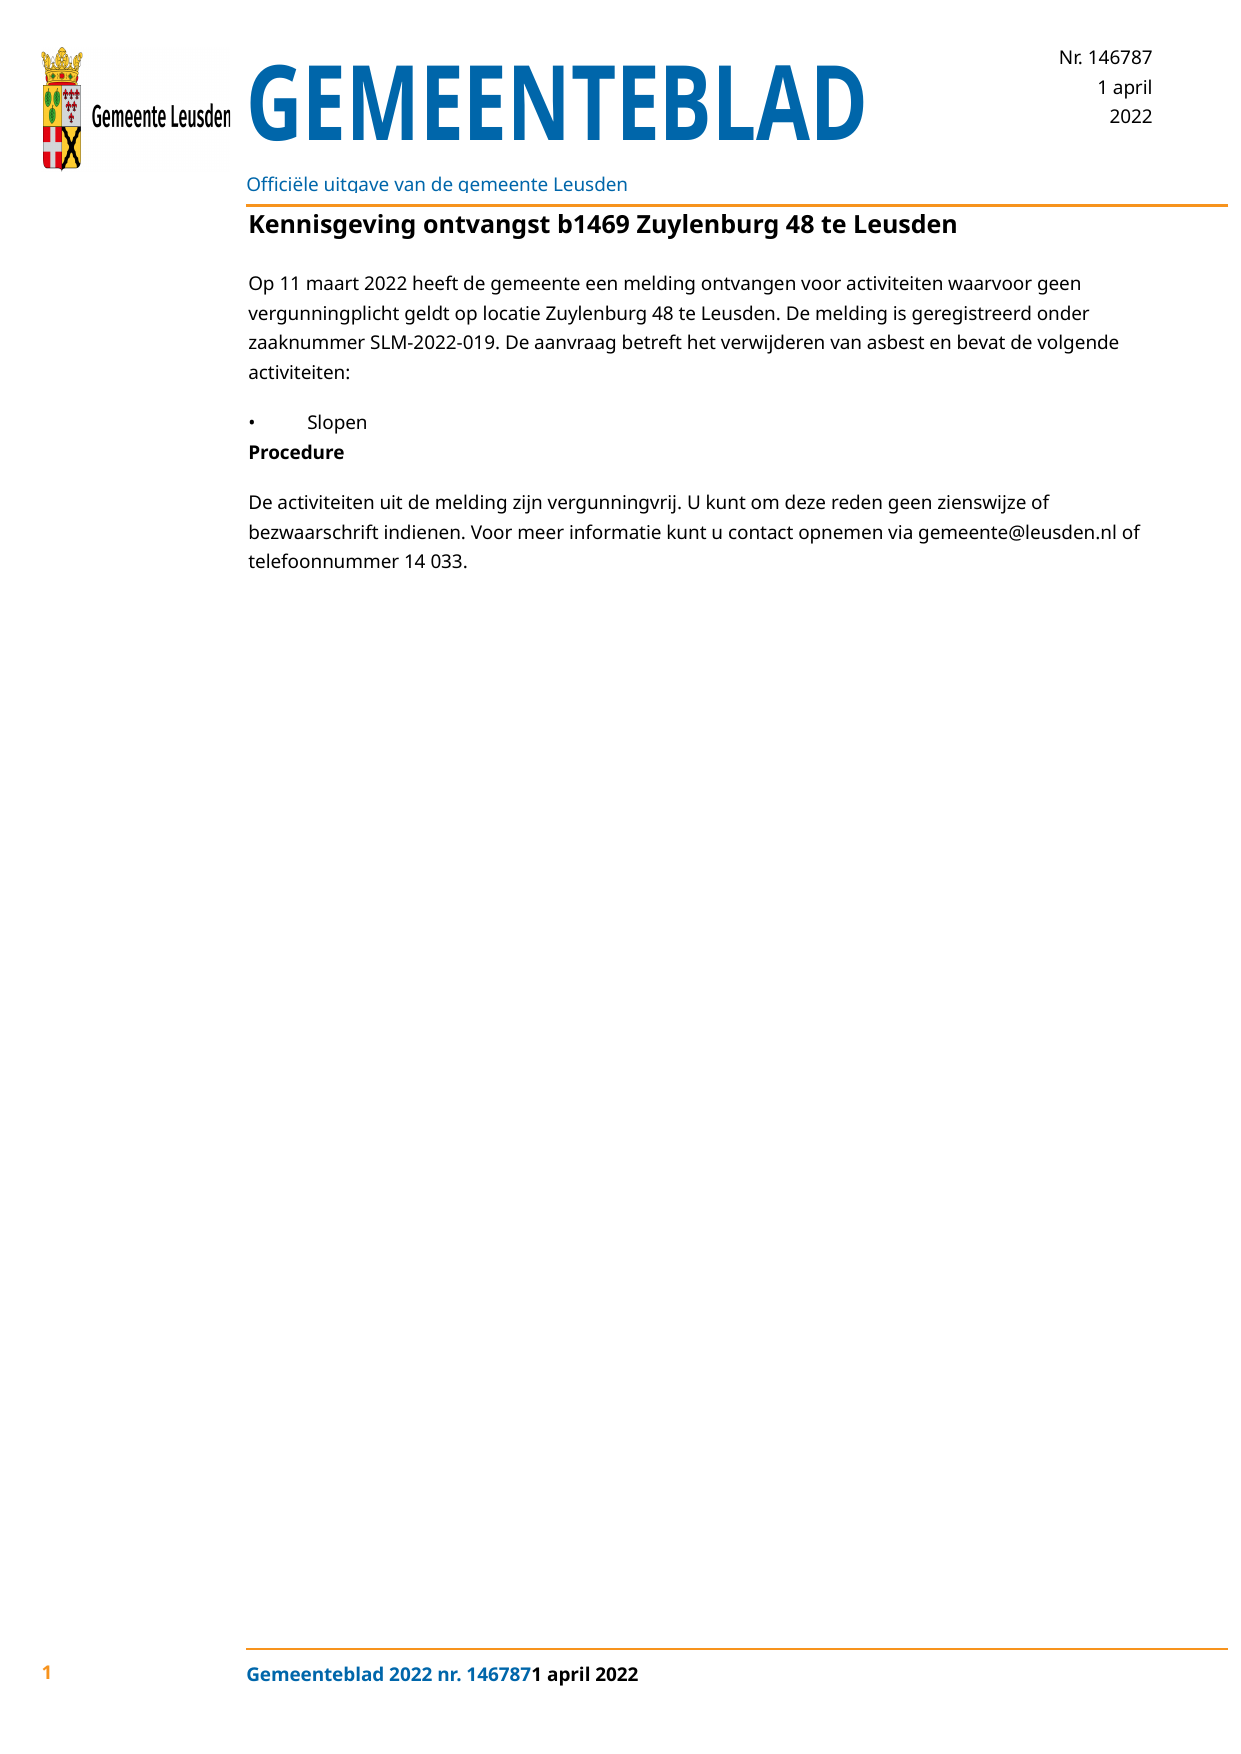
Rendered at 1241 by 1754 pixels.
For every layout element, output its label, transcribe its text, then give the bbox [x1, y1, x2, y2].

text Kennisgeving ontvangst b1469 Zuylenburg 48 te Leusden [248, 207, 1152, 241]
text De activiteiten uit de melding zijn vergunningvrij. U kunt om deze reden geen zienswijze of bezwaarschrift indienen. Voor meer informatie kunt u contact opnemen via gemeente@leusden.nl of telefoonnummer 14 033. [248, 489, 1152, 574]
text Procedure [248, 439, 1152, 465]
list Slopen [248, 409, 1152, 435]
text Op 11 maart 2022 heeft de gemeente een melding ontvangen voor activiteiten waarvoor geen vergunningplicht geldt op locatie Zuylenburg 48 te Leusden. De melding is geregistreerd onder zaaknummer SLM-2022-019. De aanvraag betreft het verwijderen van asbest en bevat de volgende activiteiten: [248, 270, 1152, 385]
picture [41, 47, 231, 172]
